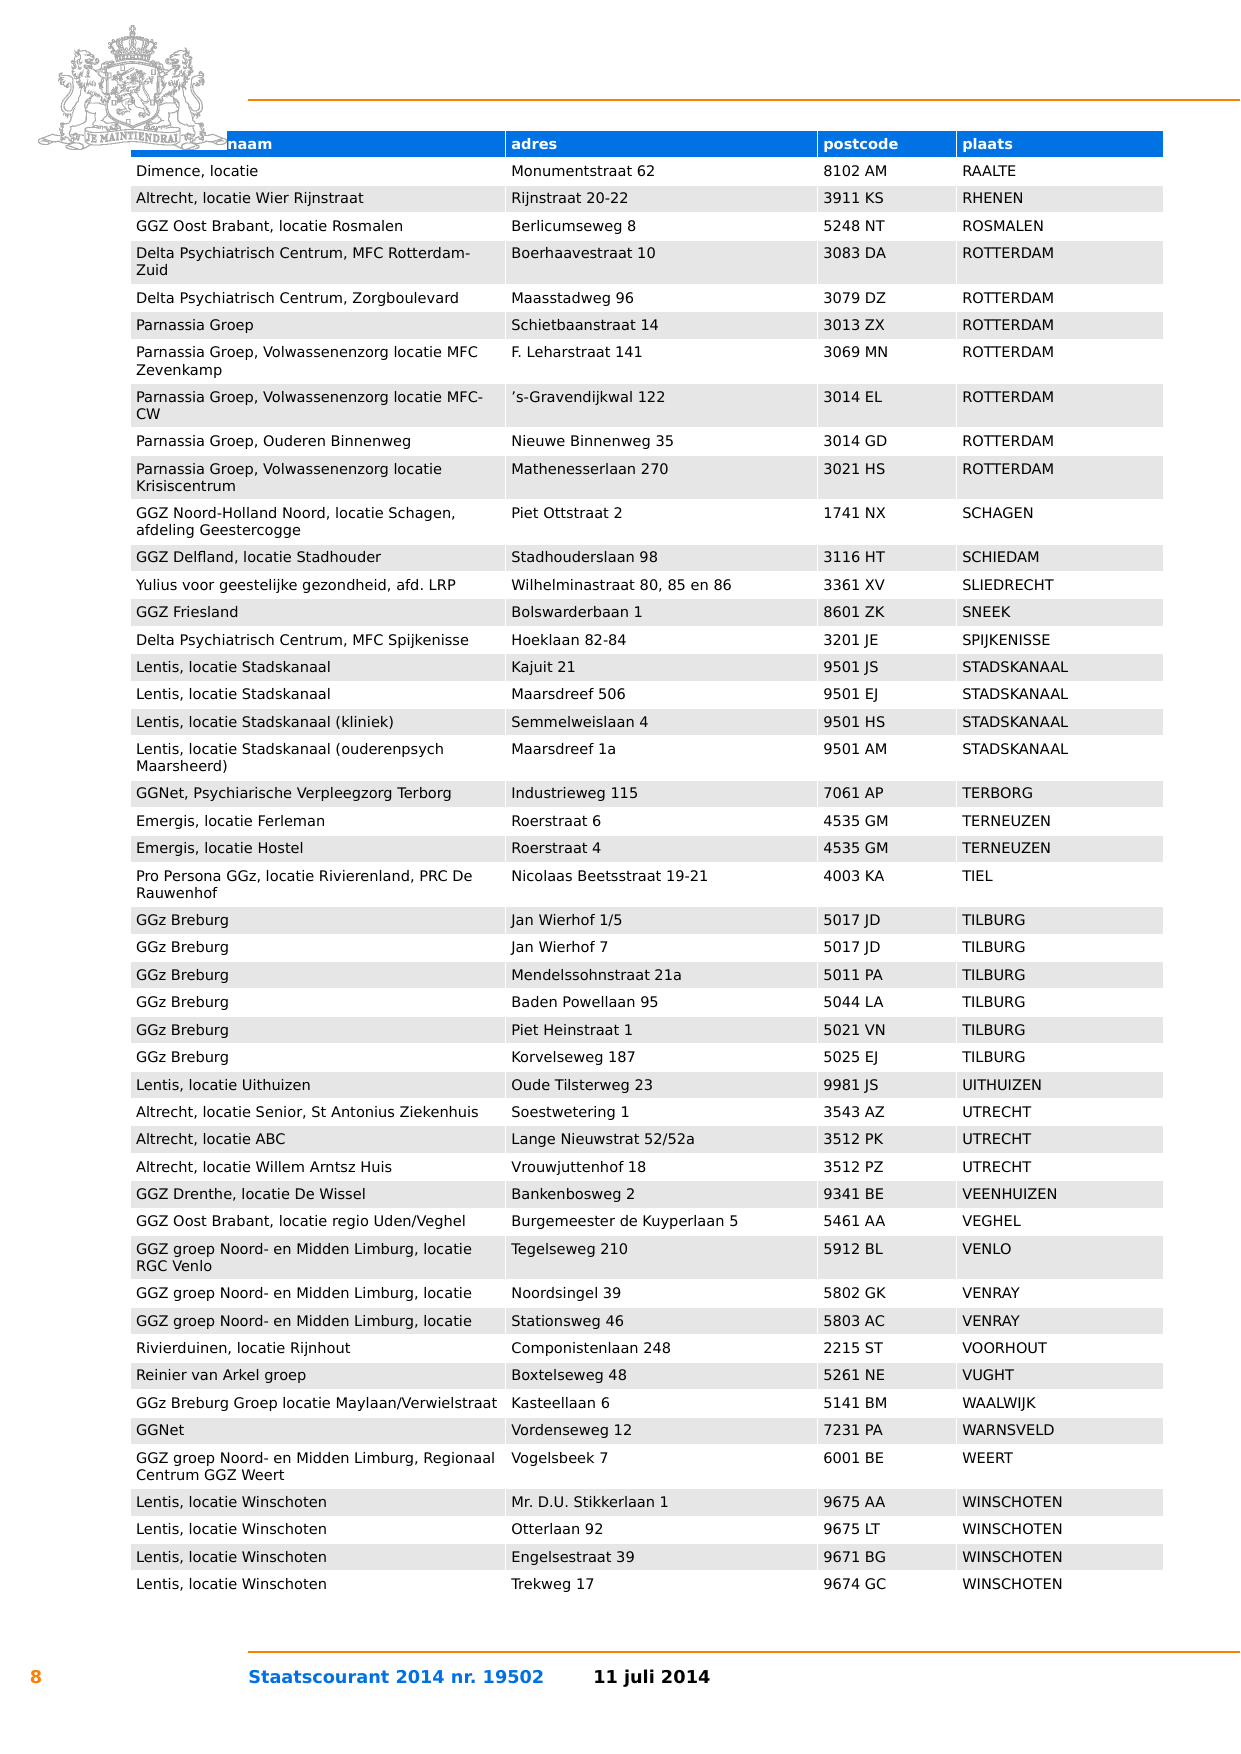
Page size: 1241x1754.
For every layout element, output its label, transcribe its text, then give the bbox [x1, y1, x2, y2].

table_cell 9501 JS [818, 654, 956, 681]
table_cell Lentis, locatie Winschoten [131, 1489, 505, 1516]
table_cell VUGHT [957, 1363, 1163, 1389]
table_cell Semmelweislaan 4 [506, 709, 817, 735]
table_cell Reinier van Arkel groep [131, 1363, 505, 1389]
table_cell 9341 BE [818, 1181, 956, 1208]
table_cell GGZ Delfland, locatie Stadhouder [131, 545, 505, 571]
table_cell STADSKANAAL [957, 709, 1163, 735]
table_cell 3512 PZ [818, 1154, 956, 1180]
table_cell Bankenbosweg 2 [506, 1181, 817, 1208]
table_cell Lentis, locatie Stadskanaal [131, 654, 505, 681]
table_cell WEERT [957, 1445, 1163, 1488]
table_cell Yulius voor geestelijke gezondheid, afd. LRP [131, 572, 505, 598]
table_cell 9981 JS [818, 1072, 956, 1098]
table_cell Mathenesserlaan 270 [506, 456, 817, 499]
table_cell TILBURG [957, 962, 1163, 988]
table_cell ROTTERDAM [957, 429, 1163, 455]
table_cell 9671 BG [818, 1544, 956, 1570]
table_cell Vordenseweg 12 [506, 1418, 817, 1444]
table_cell Delta Psychiatrisch Centrum, MFC Spijkenisse [131, 627, 505, 653]
table_cell Monumentstraat 62 [506, 158, 817, 185]
table_cell Boxtelseweg 48 [506, 1363, 817, 1389]
table_cell 5021 VN [818, 1017, 956, 1043]
table_cell 9501 EJ [818, 682, 956, 708]
table_cell Lentis, locatie Stadskanaal (ouderenpsych Maarsheerd) [131, 736, 505, 780]
table_header postcode [818, 131, 956, 157]
table_cell Stationsweg 46 [506, 1308, 817, 1334]
table_cell GGZ Oost Brabant, locatie regio Uden/Veghel [131, 1209, 505, 1235]
table_cell Dimence, locatie [131, 158, 505, 185]
table_cell TIEL [957, 863, 1163, 906]
table_cell Delta Psychiatrisch Centrum, Zorgboulevard [131, 285, 505, 311]
table_cell 5261 NE [818, 1363, 956, 1389]
table_cell GGz Breburg [131, 962, 505, 988]
table_cell Delta Psychiatrisch Centrum, MFC Rotterdam-Zuid [131, 241, 505, 284]
table_cell Lentis, locatie Stadskanaal (kliniek) [131, 709, 505, 735]
table_cell Jan Wierhof 7 [506, 935, 817, 961]
table_cell 3083 DA [818, 241, 956, 284]
table_cell Nicolaas Beetsstraat 19-21 [506, 863, 817, 906]
table_cell TILBURG [957, 935, 1163, 961]
table_cell SLIEDRECHT [957, 572, 1163, 598]
table_cell Lentis, locatie Winschoten [131, 1544, 505, 1570]
table_cell Lange Nieuwstrat 52/52a [506, 1126, 817, 1153]
table_cell Oude Tilsterweg 23 [506, 1072, 817, 1098]
table_cell 3543 AZ [818, 1099, 956, 1125]
table_cell 5011 PA [818, 962, 956, 988]
table_cell STADSKANAAL [957, 654, 1163, 681]
table_cell 9501 HS [818, 709, 956, 735]
table_cell Piet Heinstraat 1 [506, 1017, 817, 1043]
table_cell Rivierduinen, locatie Rijnhout [131, 1335, 505, 1362]
table_header adres [506, 131, 817, 157]
table_cell Kajuit 21 [506, 654, 817, 681]
table_cell VENRAY [957, 1308, 1163, 1334]
table_cell 5017 JD [818, 907, 956, 934]
table_cell 5912 BL [818, 1236, 956, 1279]
table_cell VENLO [957, 1236, 1163, 1279]
table_cell Baden Powellaan 95 [506, 990, 817, 1016]
table_cell STADSKANAAL [957, 736, 1163, 780]
table_cell SCHIEDAM [957, 545, 1163, 571]
table_cell GGz Breburg [131, 1017, 505, 1043]
table_cell 3911 KS [818, 186, 956, 212]
table_cell 3079 DZ [818, 285, 956, 311]
table_cell ROTTERDAM [957, 456, 1163, 499]
table_cell 9674 GC [818, 1571, 956, 1598]
table_cell 9675 LT [818, 1517, 956, 1543]
table_cell 4535 GM [818, 836, 956, 862]
table_cell GGz Breburg [131, 907, 505, 934]
table_cell 5017 JD [818, 935, 956, 961]
table_cell 3512 PK [818, 1126, 956, 1153]
table_cell Altrecht, locatie Senior, St Antonius Ziekenhuis [131, 1099, 505, 1125]
table_cell GGz Breburg [131, 990, 505, 1016]
table_cell 5461 AA [818, 1209, 956, 1235]
table_cell Maarsdreef 1a [506, 736, 817, 780]
table_cell Parnassia Groep, Volwassenenzorg locatie Krisiscentrum [131, 456, 505, 499]
table_cell 3013 ZX [818, 312, 956, 339]
table_cell TERBORG [957, 781, 1163, 807]
table_cell WINSCHOTEN [957, 1517, 1163, 1543]
table_cell Nieuwe Binnenweg 35 [506, 429, 817, 455]
table_cell GGz Breburg Groep locatie Maylaan/Verwielstraat [131, 1390, 505, 1416]
table_cell GGNet [131, 1418, 505, 1444]
table_cell GGz Breburg [131, 935, 505, 961]
table_cell 5044 LA [818, 990, 956, 1016]
table_cell VOORHOUT [957, 1335, 1163, 1362]
table_cell ’s-Gravendijkwal 122 [506, 384, 817, 427]
table_cell UTRECHT [957, 1154, 1163, 1180]
table_cell GGZ Noord-Holland Noord, locatie Schagen, afdeling Geestercogge [131, 500, 505, 543]
table_cell 8102 AM [818, 158, 956, 185]
table_cell 3021 HS [818, 456, 956, 499]
table_cell ROTTERDAM [957, 312, 1163, 339]
table_cell Wilhelminastraat 80, 85 en 86 [506, 572, 817, 598]
table_cell 6001 BE [818, 1445, 956, 1488]
table_cell UTRECHT [957, 1126, 1163, 1153]
table_cell GGZ groep Noord- en Midden Limburg, locatie RGC Venlo [131, 1236, 505, 1279]
table_cell 5141 BM [818, 1390, 956, 1416]
table_cell GGZ groep Noord- en Midden Limburg, Regionaal Centrum GGZ Weert [131, 1445, 505, 1488]
table_cell TILBURG [957, 1044, 1163, 1071]
table_cell Maarsdreef 506 [506, 682, 817, 708]
table_cell Roerstraat 4 [506, 836, 817, 862]
table_cell Schietbaanstraat 14 [506, 312, 817, 339]
table_cell Otterlaan 92 [506, 1517, 817, 1543]
table_cell TILBURG [957, 1017, 1163, 1043]
table_cell ROTTERDAM [957, 384, 1163, 427]
table_cell Hoeklaan 82-84 [506, 627, 817, 653]
table_cell RAALTE [957, 158, 1163, 185]
table_cell Maasstadweg 96 [506, 285, 817, 311]
table_cell Industrieweg 115 [506, 781, 817, 807]
table_cell Soestwetering 1 [506, 1099, 817, 1125]
table_cell Piet Ottstraat 2 [506, 500, 817, 543]
table_cell 5802 GK [818, 1280, 956, 1307]
table_cell UITHUIZEN [957, 1072, 1163, 1098]
table_cell 2215 ST [818, 1335, 956, 1362]
table_cell Korvelseweg 187 [506, 1044, 817, 1071]
table_cell Lentis, locatie Uithuizen [131, 1072, 505, 1098]
table_cell WINSCHOTEN [957, 1489, 1163, 1516]
table_cell WINSCHOTEN [957, 1544, 1163, 1570]
table_cell Bolswarderbaan 1 [506, 599, 817, 626]
table_cell Altrecht, locatie Wier Rijnstraat [131, 186, 505, 212]
table_cell 8601 ZK [818, 599, 956, 626]
table_cell 5248 NT [818, 213, 956, 239]
table_cell 7231 PA [818, 1418, 956, 1444]
table_cell Jan Wierhof 1/5 [506, 907, 817, 934]
table_cell Lentis, locatie Winschoten [131, 1517, 505, 1543]
table_cell 5803 AC [818, 1308, 956, 1334]
table_cell 3014 EL [818, 384, 956, 427]
table_cell Tegelseweg 210 [506, 1236, 817, 1279]
table_cell WARNSVELD [957, 1418, 1163, 1444]
table_cell Parnassia Groep, Ouderen Binnenweg [131, 429, 505, 455]
picture [38, 25, 227, 150]
table_cell Berlicumseweg 8 [506, 213, 817, 239]
table_cell WAALWIJK [957, 1390, 1163, 1416]
table_cell Engelsestraat 39 [506, 1544, 817, 1570]
table_cell 3069 MN [818, 340, 956, 383]
table_cell Lentis, locatie Stadskanaal [131, 682, 505, 708]
table_cell 9501 AM [818, 736, 956, 780]
table_cell 3116 HT [818, 545, 956, 571]
table_cell GGNet, Psychiarische Verpleegzorg Terborg [131, 781, 505, 807]
table_cell Noordsingel 39 [506, 1280, 817, 1307]
table_cell 9675 AA [818, 1489, 956, 1516]
table_cell ROTTERDAM [957, 340, 1163, 383]
table_cell 7061 AP [818, 781, 956, 807]
table_cell Pro Persona GGz, locatie Rivierenland, PRC De Rauwenhof [131, 863, 505, 906]
table_cell Vrouwjuttenhof 18 [506, 1154, 817, 1180]
table_cell VEGHEL [957, 1209, 1163, 1235]
table_cell 4535 GM [818, 808, 956, 834]
table_cell GGZ Drenthe, locatie De Wissel [131, 1181, 505, 1208]
table_cell VEENHUIZEN [957, 1181, 1163, 1208]
table_cell Boerhaavestraat 10 [506, 241, 817, 284]
table_cell ROSMALEN [957, 213, 1163, 239]
table_cell VENRAY [957, 1280, 1163, 1307]
table_cell Parnassia Groep, Volwassenenzorg locatie MFC-CW [131, 384, 505, 427]
table_cell ROTTERDAM [957, 241, 1163, 284]
table_cell Trekweg 17 [506, 1571, 817, 1598]
table_cell GGZ Oost Brabant, locatie Rosmalen [131, 213, 505, 239]
table_header naam [131, 131, 505, 157]
table_cell 1741 NX [818, 500, 956, 543]
table_cell GGZ Friesland [131, 599, 505, 626]
table_cell TILBURG [957, 990, 1163, 1016]
table_cell 3361 XV [818, 572, 956, 598]
table_cell GGZ groep Noord- en Midden Limburg, locatie [131, 1308, 505, 1334]
table_cell 4003 KA [818, 863, 956, 906]
table_cell Parnassia Groep [131, 312, 505, 339]
table_cell GGZ groep Noord- en Midden Limburg, locatie [131, 1280, 505, 1307]
table_cell Stadhouderslaan 98 [506, 545, 817, 571]
table_cell F. Leharstraat 141 [506, 340, 817, 383]
table_cell Kasteellaan 6 [506, 1390, 817, 1416]
table_cell SNEEK [957, 599, 1163, 626]
table_cell Lentis, locatie Winschoten [131, 1571, 505, 1598]
table_cell WINSCHOTEN [957, 1571, 1163, 1598]
table_cell TERNEUZEN [957, 836, 1163, 862]
table_cell Emergis, locatie Ferleman [131, 808, 505, 834]
table_cell UTRECHT [957, 1099, 1163, 1125]
table_cell SCHAGEN [957, 500, 1163, 543]
table_cell SPIJKENISSE [957, 627, 1163, 653]
table_cell Burgemeester de Kuyperlaan 5 [506, 1209, 817, 1235]
table_cell GGz Breburg [131, 1044, 505, 1071]
table_cell Componistenlaan 248 [506, 1335, 817, 1362]
table_cell TILBURG [957, 907, 1163, 934]
table_cell Emergis, locatie Hostel [131, 836, 505, 862]
table_cell Altrecht, locatie Willem Arntsz Huis [131, 1154, 505, 1180]
table_header plaats [957, 131, 1163, 157]
table_cell Altrecht, locatie ABC [131, 1126, 505, 1153]
table_cell Mendelssohnstraat 21a [506, 962, 817, 988]
table_cell Roerstraat 6 [506, 808, 817, 834]
table_cell Vogelsbeek 7 [506, 1445, 817, 1488]
table_cell 5025 EJ [818, 1044, 956, 1071]
table_cell RHENEN [957, 186, 1163, 212]
table_cell TERNEUZEN [957, 808, 1163, 834]
table_cell 3014 GD [818, 429, 956, 455]
table_cell Parnassia Groep, Volwassenenzorg locatie MFC Zevenkamp [131, 340, 505, 383]
table_cell STADSKANAAL [957, 682, 1163, 708]
table_cell 3201 JE [818, 627, 956, 653]
table_cell ROTTERDAM [957, 285, 1163, 311]
table_cell Rijnstraat 20-22 [506, 186, 817, 212]
table_cell Mr. D.U. Stikkerlaan 1 [506, 1489, 817, 1516]
